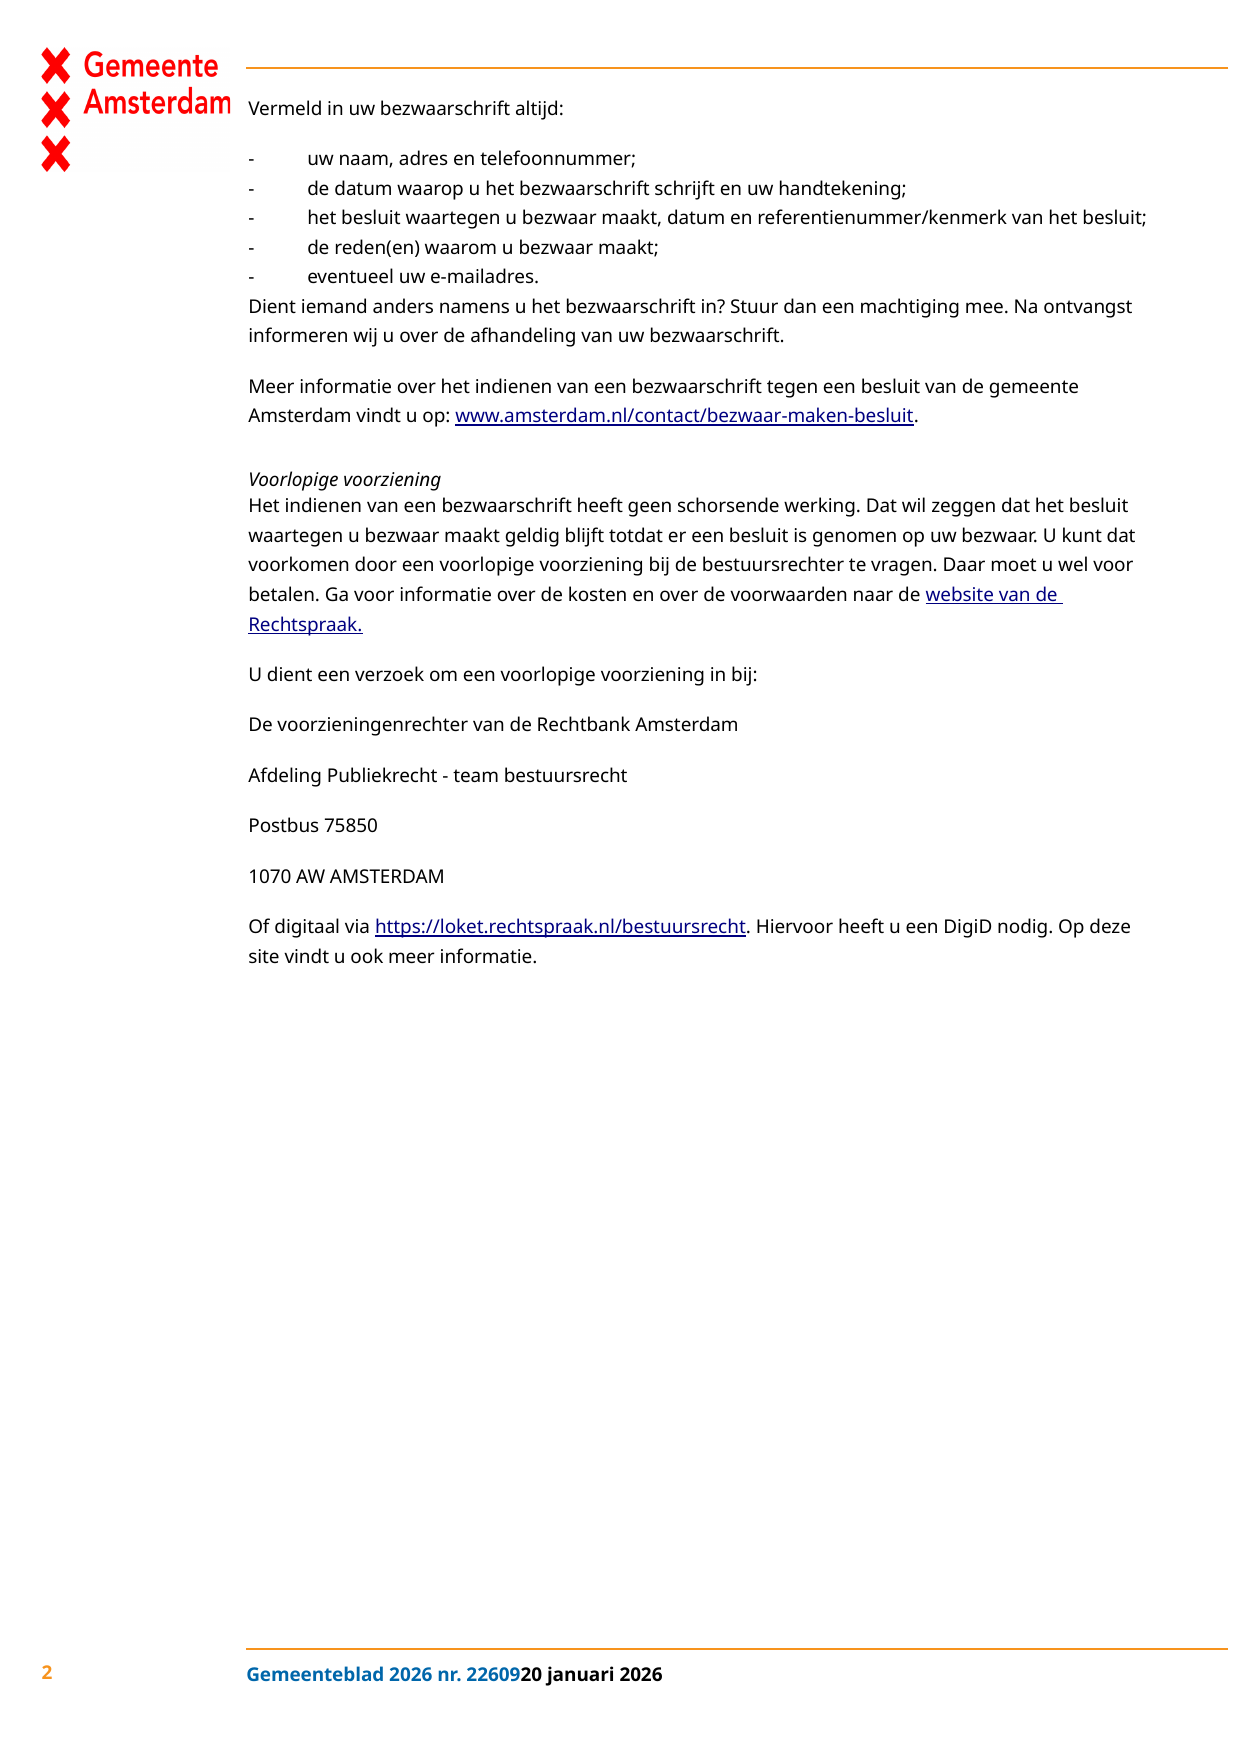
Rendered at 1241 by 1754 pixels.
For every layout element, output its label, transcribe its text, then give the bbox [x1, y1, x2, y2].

text De voorzieningenrechter van de Rechtbank Amsterdam [248, 712, 1152, 737]
list het besluit waartegen u bezwaar maakt, datum en referentienummer/kenmerk van het besluit; [248, 204, 1152, 230]
picture [41, 47, 231, 172]
text Of digitaal via https://loket.rechtspraak.nl/bestuursrecht. Hiervoor heeft u een DigiD nodig. Op deze site vindt u ook meer informatie. [248, 913, 1152, 968]
text Het indienen van een bezwaarschrift heeft geen schorsende werking. Dat wil zeggen dat het besluit waartegen u bezwaar maakt geldig blijft totdat er een besluit is genomen op uw bezwaar. U kunt dat voorkomen door een voorlopige voorziening bij de bestuursrechter te vragen. Daar moet u wel voor betalen. Ga voor informatie over de kosten en over de voorwaarden naar de website van de Rechtspraak. [248, 492, 1152, 636]
text 1070 AW AMSTERDAM [248, 863, 1152, 888]
text Voorlopige voorziening [248, 467, 1152, 492]
text Afdeling Publiekrecht - team bestuursrecht [248, 762, 1152, 788]
text Dient iemand anders namens u het bezwaarschrift in? Stuur dan een machtiging mee. Na ontvangst informeren wij u over de afhandeling van uw bezwaarschrift. [248, 293, 1152, 348]
text Vermeld in uw bezwaarschrift altijd: [248, 95, 1152, 121]
list de reden(en) waarom u bezwaar maakt; [248, 234, 1152, 260]
text Meer informatie over het indienen van een bezwaarschrift tegen een besluit van de gemeente Amsterdam vindt u op: www.amsterdam.nl/contact/bezwaar-maken-besluit. [248, 373, 1152, 428]
text U dient een verzoek om een voorlopige voorziening in bij: [248, 661, 1152, 687]
text Postbus 75850 [248, 812, 1152, 838]
list eventueel uw e-mailadres. [248, 263, 1152, 289]
list uw naam, adres en telefoonnummer; [248, 145, 1152, 171]
list de datum waarop u het bezwaarschrift schrijft en uw handtekening; [248, 175, 1152, 201]
